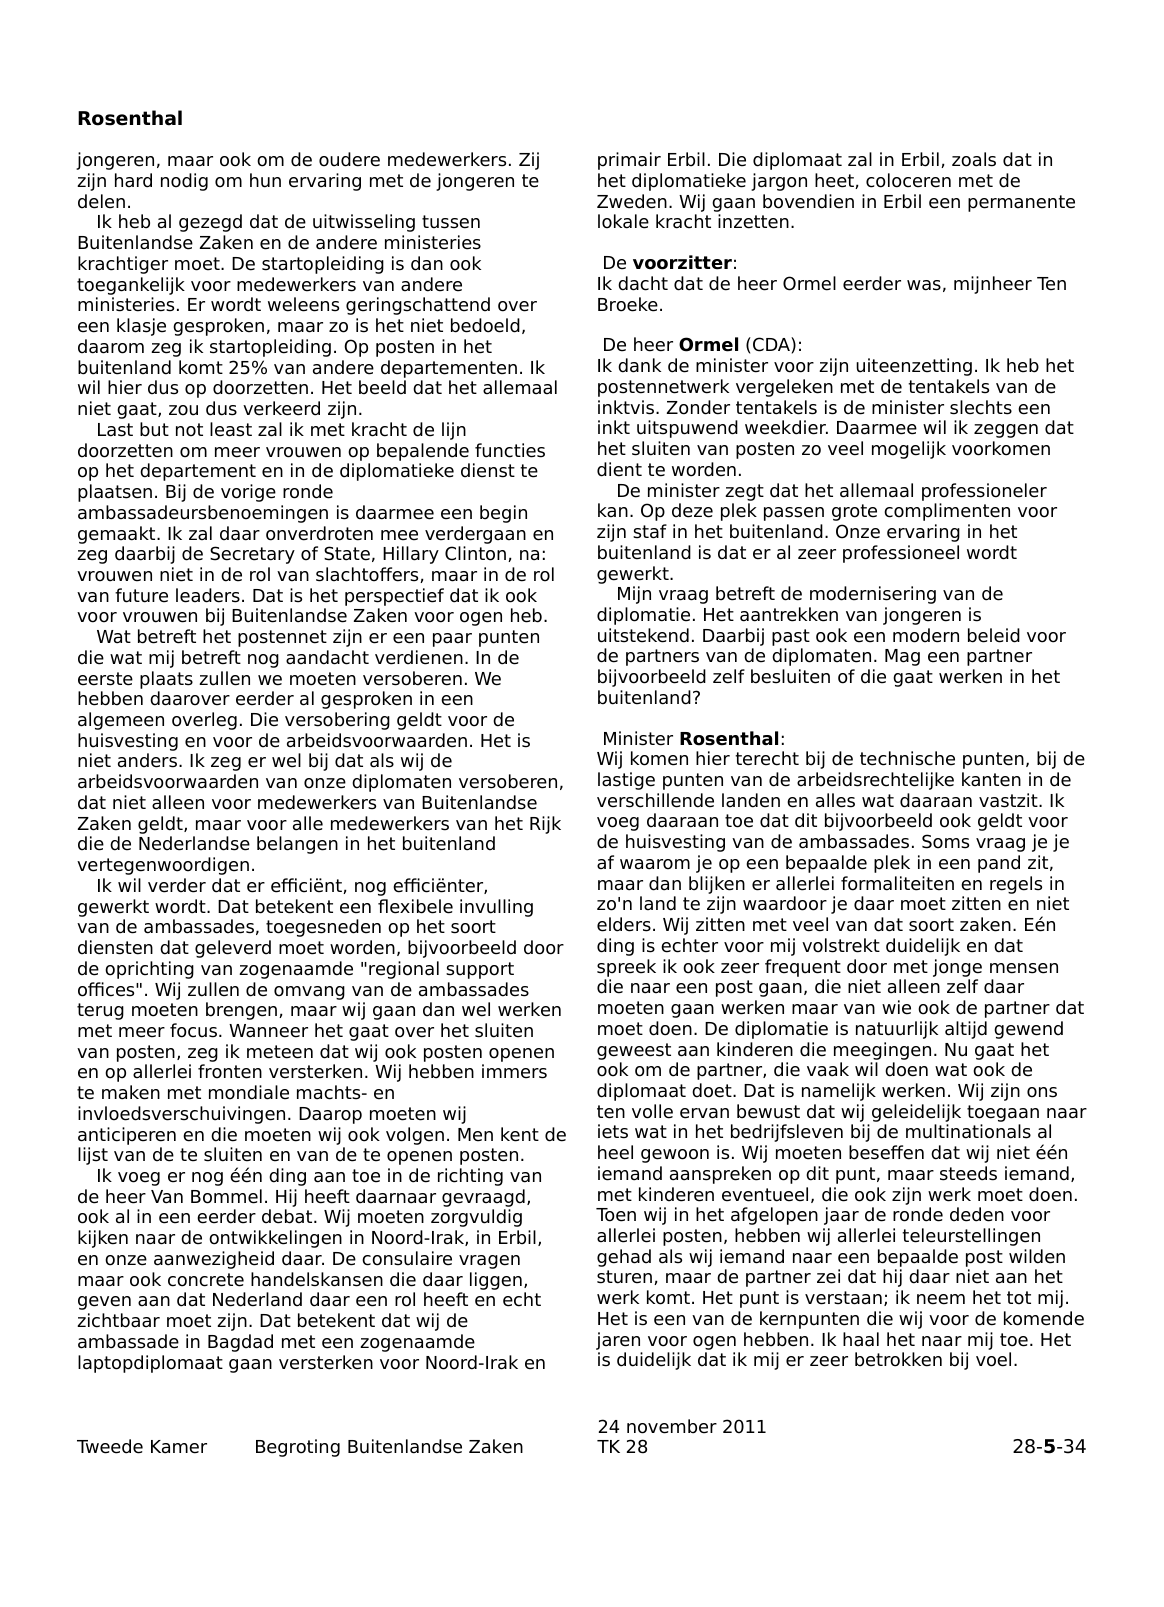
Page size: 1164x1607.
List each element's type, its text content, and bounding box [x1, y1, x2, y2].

text De minister zegt dat het allemaal professioneler kan. Op deze plek passen grote complimenten voor zijn staf in het buitenland. Onze ervaring in het buitenland is dat er al zeer professioneel wordt gewerkt. [596, 480, 1087, 584]
text De voorzitter: [596, 253, 1087, 274]
text Ik dacht dat de heer Ormel eerder was, mijnheer Ten Broeke. [596, 274, 1087, 315]
text De heer Ormel (CDA): [596, 335, 1087, 356]
text Mijn vraag betreft de modernisering van de diplomatie. Het aantrekken van jongeren is uitstekend. Daarbij past ook een modern beleid voor de partners van de diplomaten. Mag een partner bijvoorbeeld zelf besluiten of die gaat werken in het buitenland? [596, 584, 1087, 708]
text Last but not least zal ik met kracht de lijn doorzetten om meer vrouwen op bepalende functies op het departement en in de diplomatieke dienst te plaatsen. Bij de vorige ronde ambassadeursbenoemingen is daarmee een begin gemaakt. Ik zal daar onverdroten mee verdergaan en zeg daarbij de Secretary of State, Hillary Clinton, na: vrouwen niet in de rol van slachtoffers, maar in de rol van future leaders. Dat is het perspectief dat ik ook voor vrouwen bij Buitenlandse Zaken voor ogen heb. [77, 420, 567, 627]
text Ik heb al gezegd dat de uitwisseling tussen Buitenlandse Zaken en de andere ministeries krachtiger moet. De startopleiding is dan ook toegankelijk voor medewerkers van andere ministeries. Er wordt weleens geringschattend over een klasje gesproken, maar zo is het niet bedoeld, daarom zeg ik startopleiding. Op posten in het buitenland komt 25% van andere departementen. Ik wil hier dus op doorzetten. Het beeld dat het allemaal niet gaat, zou dus verkeerd zijn. [77, 212, 567, 420]
text Minister Rosenthal: [596, 728, 1087, 749]
text Ik dank de minister voor zijn uiteenzetting. Ik heb het postennetwerk vergeleken met de tentakels van de inktvis. Zonder tentakels is de minister slechts een inkt uitspuwend weekdier. Daarmee wil ik zeggen dat het sluiten van posten zo veel mogelijk voorkomen dient te worden. [596, 356, 1087, 480]
text Wat betreft het postennet zijn er een paar punten die wat mij betreft nog aandacht verdienen. In de eerste plaats zullen we moeten versoberen. We hebben daarover eerder al gesproken in een algemeen overleg. Die versobering geldt voor de huisvesting en voor de arbeidsvoorwaarden. Het is niet anders. Ik zeg er wel bij dat als wij de arbeidsvoorwaarden van onze diplomaten versoberen, dat niet alleen voor medewerkers van Buitenlandse Zaken geldt, maar voor alle medewerkers van het Rijk die de Nederlandse belangen in het buitenland vertegenwoordigen. [77, 627, 567, 876]
text Ik voeg er nog één ding aan toe in de richting van de heer Van Bommel. Hij heeft daarnaar gevraagd, ook al in een eerder debat. Wij moeten zorgvuldig kijken naar de ontwikkelingen in Noord-Irak, in Erbil, en onze aanwezigheid daar. De consulaire vragen maar ook concrete handelskansen die daar liggen, geven aan dat Nederland daar een rol heeft en echt zichtbaar moet zijn. Dat betekent dat wij de ambassade in Bagdad met een zogenaamde laptopdiplomaat gaan versterken voor Noord-Irak en [77, 1166, 567, 1373]
text jongeren, maar ook om de oudere medewerkers. Zij zijn hard nodig om hun ervaring met de jongeren te delen. [77, 150, 567, 212]
text Wij komen hier terecht bij de technische punten, bij de lastige punten van de arbeidsrechtelijke kanten in de verschillende landen en alles wat daaraan vastzit. Ik voeg daaraan toe dat dit bijvoorbeeld ook geldt voor de huisvesting van de ambassades. Soms vraag je je af waarom je op een bepaalde plek in een pand zit, maar dan blijken er allerlei formaliteiten en regels in zo'n land te zijn waardoor je daar moet zitten en niet elders. Wij zitten met veel van dat soort zaken. Eén ding is echter voor mij volstrekt duidelijk en dat spreek ik ook zeer frequent door met jonge mensen die naar een post gaan, die niet alleen zelf daar moeten gaan werken maar van wie ook de partner dat moet doen. De diplomatie is natuurlijk altijd gewend geweest aan kinderen die meegingen. Nu gaat het ook om de partner, die vaak wil doen wat ook de diplomaat doet. Dat is namelijk werken. Wij zijn ons ten volle ervan bewust dat wij geleidelijk toegaan naar iets wat in het bedrijfsleven bij de multinationals al heel gewoon is. Wij moeten beseffen dat wij niet één iemand aanspreken op dit punt, maar steeds iemand, met kinderen eventueel, die ook zijn werk moet doen. Toen wij in het afgelopen jaar de ronde deden voor allerlei posten, hebben wij allerlei teleurstellingen gehad als wij iemand naar een bepaalde post wilden sturen, maar de partner zei dat hij daar niet aan het werk komt. Het punt is verstaan; ik neem het tot mij. Het is een van de kernpunten die wij voor de komende jaren voor ogen hebben. Ik haal het naar mij toe. Het is duidelijk dat ik mij er zeer betrokken bij voel. [596, 749, 1087, 1371]
text Ik wil verder dat er efficiënt, nog efficiënter, gewerkt wordt. Dat betekent een flexibele invulling van de ambassades, toegesneden op het soort diensten dat geleverd moet worden, bijvoorbeeld door de oprichting van zogenaamde "regional support offices". Wij zullen de omvang van de ambassades terug moeten brengen, maar wij gaan dan wel werken met meer focus. Wanneer het gaat over het sluiten van posten, zeg ik meteen dat wij ook posten openen en op allerlei fronten versterken. Wij hebben immers te maken met mondiale machts- en invloedsverschuivingen. Daarop moeten wij anticiperen en die moeten wij ook volgen. Men kent de lijst van de te sluiten en van de te openen posten. [77, 876, 567, 1166]
text primair Erbil. Die diplomaat zal in Erbil, zoals dat in het diplomatieke jargon heet, coloceren met de Zweden. Wij gaan bovendien in Erbil een permanente lokale kracht inzetten. [596, 150, 1087, 233]
